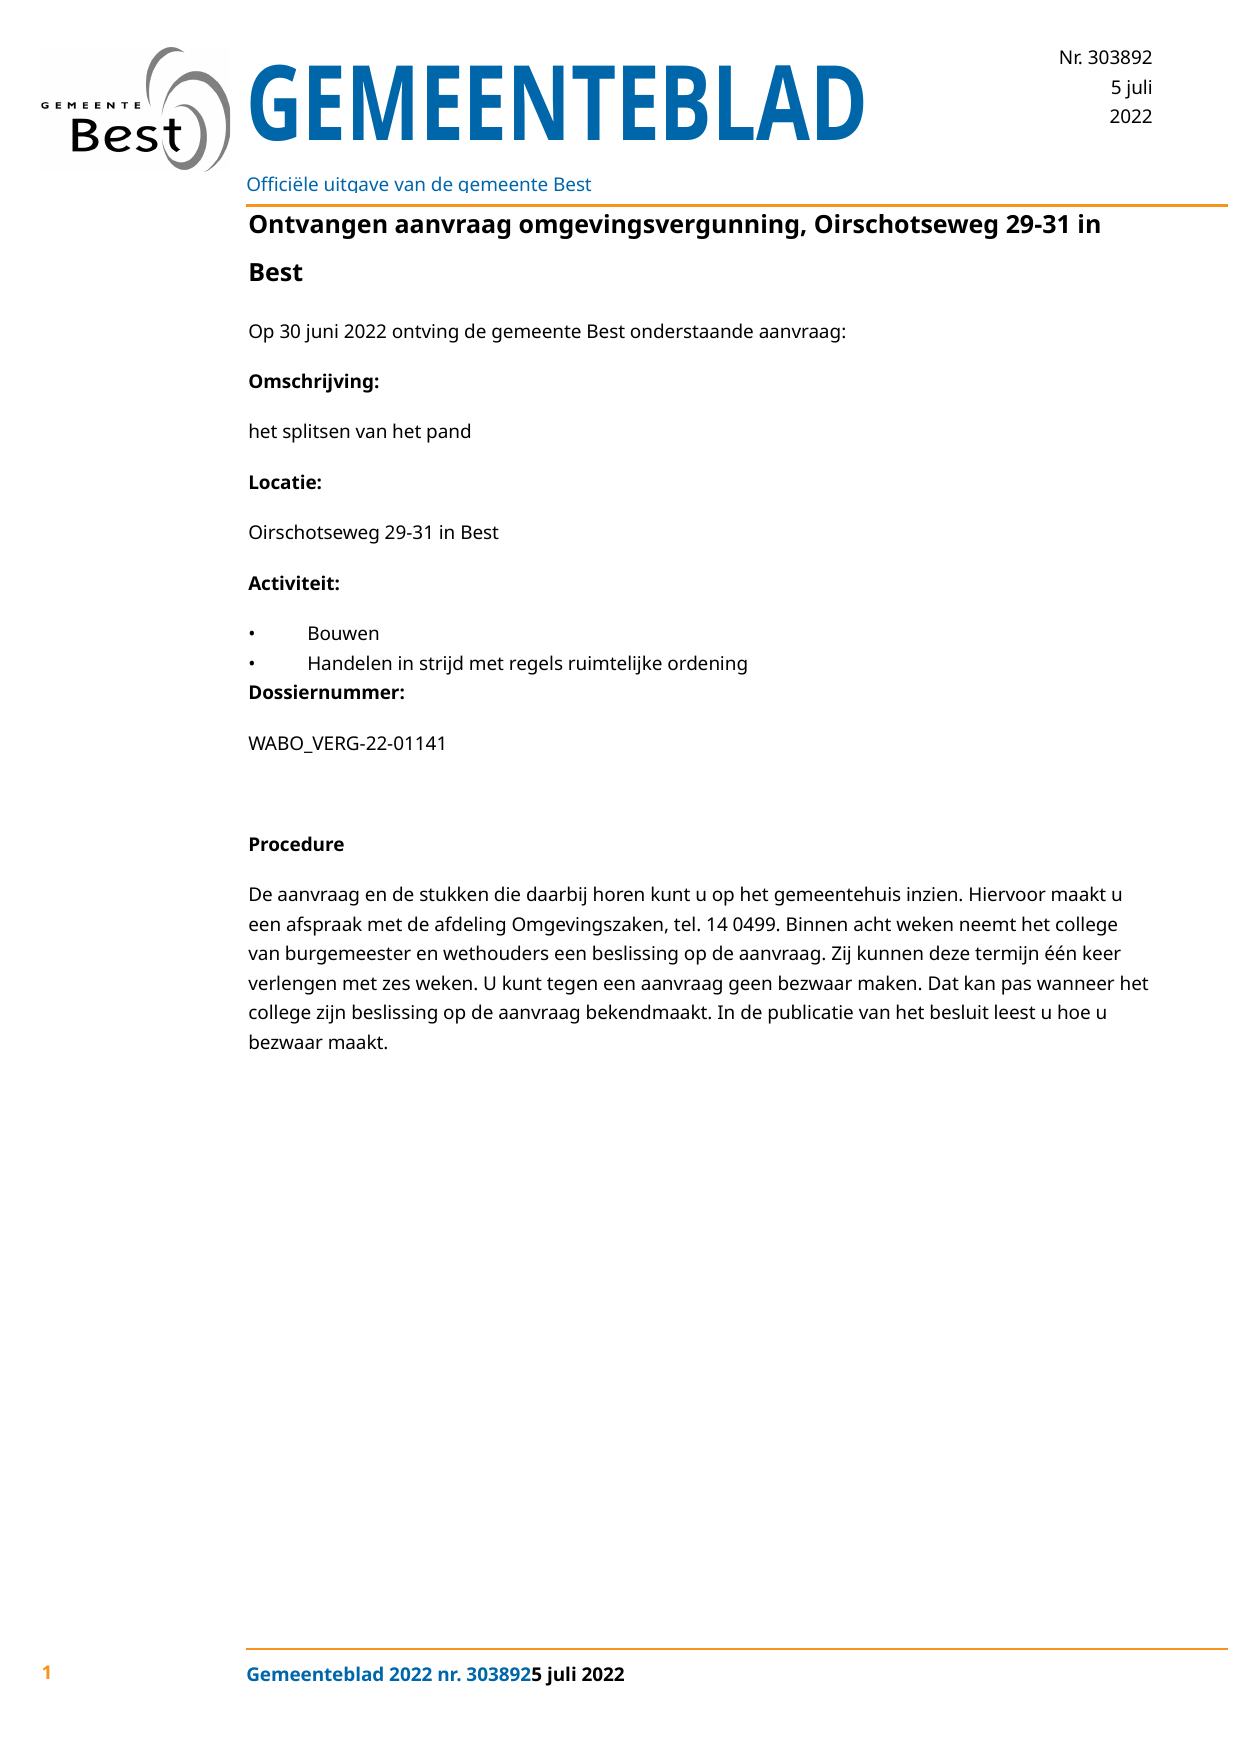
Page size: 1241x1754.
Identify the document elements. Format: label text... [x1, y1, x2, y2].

text Procedure [248, 831, 1152, 857]
text Activiteit: [248, 570, 1152, 596]
text Oirschotseweg 29-31 in Best [248, 519, 1152, 545]
text Ontvangen aanvraag omgevingsvergunning, Oirschotseweg 29-31 in Best [248, 207, 1152, 288]
list Bouwen [248, 620, 1152, 646]
picture [41, 47, 231, 172]
text Dossiernummer: [248, 679, 1152, 705]
text De aanvraag en de stukken die daarbij horen kunt u op het gemeentehuis inzien. Hiervoor maakt u een afspraak met de afdeling Omgevingszaken, tel. 14 0499. Binnen acht weken neemt het college van burgemeester en wethouders een beslissing op de aanvraag. Zij kunnen deze termijn één keer verlengen met zes weken. U kunt tegen een aanvraag geen bezwaar maken. Dat kan pas wanneer het college zijn beslissing op de aanvraag bekendmaakt. In de publicatie van het besluit leest u hoe u bezwaar maakt. [248, 881, 1152, 1055]
text WABO_VERG-22-01141 [248, 730, 1152, 756]
text het splitsen van het pand [248, 419, 1152, 444]
text Op 30 juni 2022 ontving de gemeente Best onderstaande aanvraag: [248, 318, 1152, 344]
list Handelen in strijd met regels ruimtelijke ordening [248, 650, 1152, 676]
text Locatie: [248, 469, 1152, 495]
text Omschrijving: [248, 368, 1152, 394]
